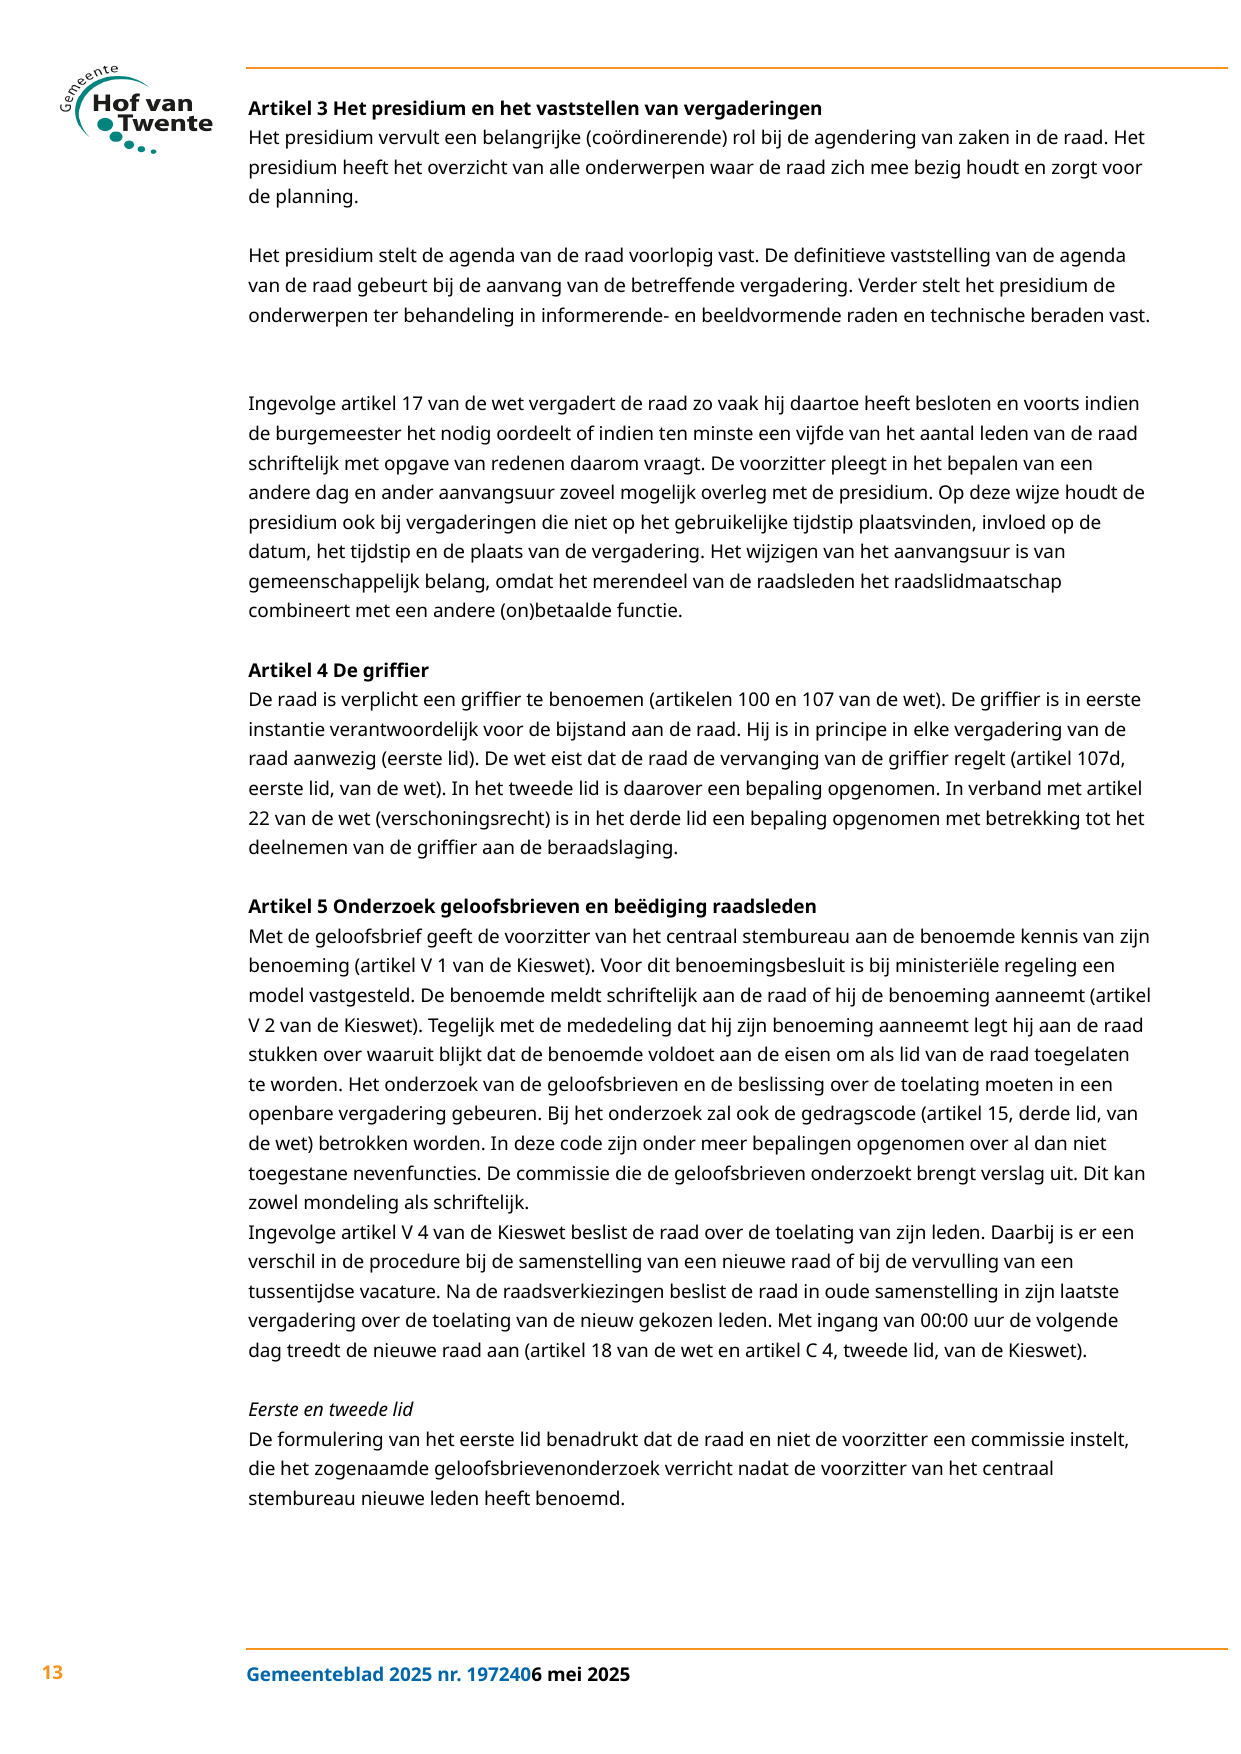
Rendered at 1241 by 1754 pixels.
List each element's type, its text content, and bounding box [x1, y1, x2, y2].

text Ingevolge artikel V 4 van de Kieswet beslist de raad over de toelating van zijn leden. Daarbij is er een verschil in de procedure bij de samenstelling van een nieuwe raad of bij de vervulling van een tussentijdse vacature. Na de raadsverkiezingen beslist de raad in oude samenstelling in zijn laatste vergadering over de toelating van de nieuw gekozen leden. Met ingang van 00:00 uur de volgende dag treedt de nieuwe raad aan (artikel 18 van de wet en artikel C 4, tweede lid, van de Kieswet). [248, 1219, 1152, 1363]
text De raad is verplicht een griffier te benoemen (artikelen 100 en 107 van de wet). De griffier is in eerste instantie verantwoordelijk voor de bijstand aan de raad. Hij is in principe in elke vergadering van de raad aanwezig (eerste lid). De wet eist dat de raad de vervanging van de griffier regelt (artikel 107d, eerste lid, van de wet). In het tweede lid is daarover een bepaling opgenomen. In verband met artikel 22 van de wet (verschoningsrecht) is in het derde lid een bepaling opgenomen met betrekking tot het deelnemen van de griffier aan de beraadslaging. [248, 686, 1152, 860]
picture [41, 47, 231, 172]
text Het presidium stelt de agenda van de raad voorlopig vast. De definitieve vaststelling van de agenda van de raad gebeurt bij de aanvang van de betreffende vergadering. Verder stelt het presidium de onderwerpen ter behandeling in informerende- en beeldvormende raden en technische beraden vast. [248, 243, 1152, 328]
text Artikel 5 Onderzoek geloofsbrieven en beëdiging raadsleden [248, 893, 1152, 919]
text Met de geloofsbrief geeft de voorzitter van het centraal stembureau aan de benoemde kennis van zijn benoeming (artikel V 1 van de Kieswet). Voor dit benoemingsbesluit is bij ministeriële regeling een model vastgesteld. De benoemde meldt schriftelijk aan de raad of hij de benoeming aanneemt (artikel V 2 van de Kieswet). Tegelijk met de mededeling dat hij zijn benoeming aanneemt legt hij aan de raad stukken over waaruit blijkt dat de benoemde voldoet aan de eisen om als lid van de raad toegelaten te worden. Het onderzoek van de geloofsbrieven en de beslissing over de toelating moeten in een openbare vergadering gebeuren. Bij het onderzoek zal ook de gedragscode (artikel 15, derde lid, van de wet) betrokken worden. In deze code zijn onder meer bepalingen opgenomen over al dan niet toegestane nevenfuncties. De commissie die de geloofsbrieven onderzoekt brengt verslag uit. Dit kan zowel mondeling als schriftelijk. [248, 923, 1152, 1215]
text Het presidium vervult een belangrijke (coördinerende) rol bij de agendering van zaken in de raad. Het presidium heeft het overzicht van alle onderwerpen waar de raad zich mee bezig houdt en zorgt voor de planning. [248, 124, 1152, 209]
text Artikel 4 De griffier [248, 657, 1152, 683]
text De formulering van het eerste lid benadrukt dat de raad en niet de voorzitter een commissie instelt, die het zogenaamde geloofsbrievenonderzoek verricht nadat de voorzitter van het centraal stembureau nieuwe leden heeft benoemd. [248, 1426, 1152, 1511]
text Eerste en tweede lid [248, 1396, 1152, 1422]
text Artikel 3 Het presidium en het vaststellen van vergaderingen [248, 95, 1152, 121]
text Ingevolge artikel 17 van de wet vergadert de raad zo vaak hij daartoe heeft besloten en voorts indien de burgemeester het nodig oordeelt of indien ten minste een vijfde van het aantal leden van de raad schriftelijk met opgave van redenen daarom vraagt. De voorzitter pleegt in het bepalen van een andere dag en ander aanvangsuur zoveel mogelijk overleg met de presidium. Op deze wijze houdt de presidium ook bij vergaderingen die niet op het gebruikelijke tijdstip plaatsvinden, invloed op de datum, het tijdstip en de plaats van de vergadering. Het wijzigen van het aanvangsuur is van gemeenschappelijk belang, omdat het merendeel van de raadsleden het raadslidmaatschap combineert met een andere (on)betaalde functie. [248, 391, 1152, 623]
